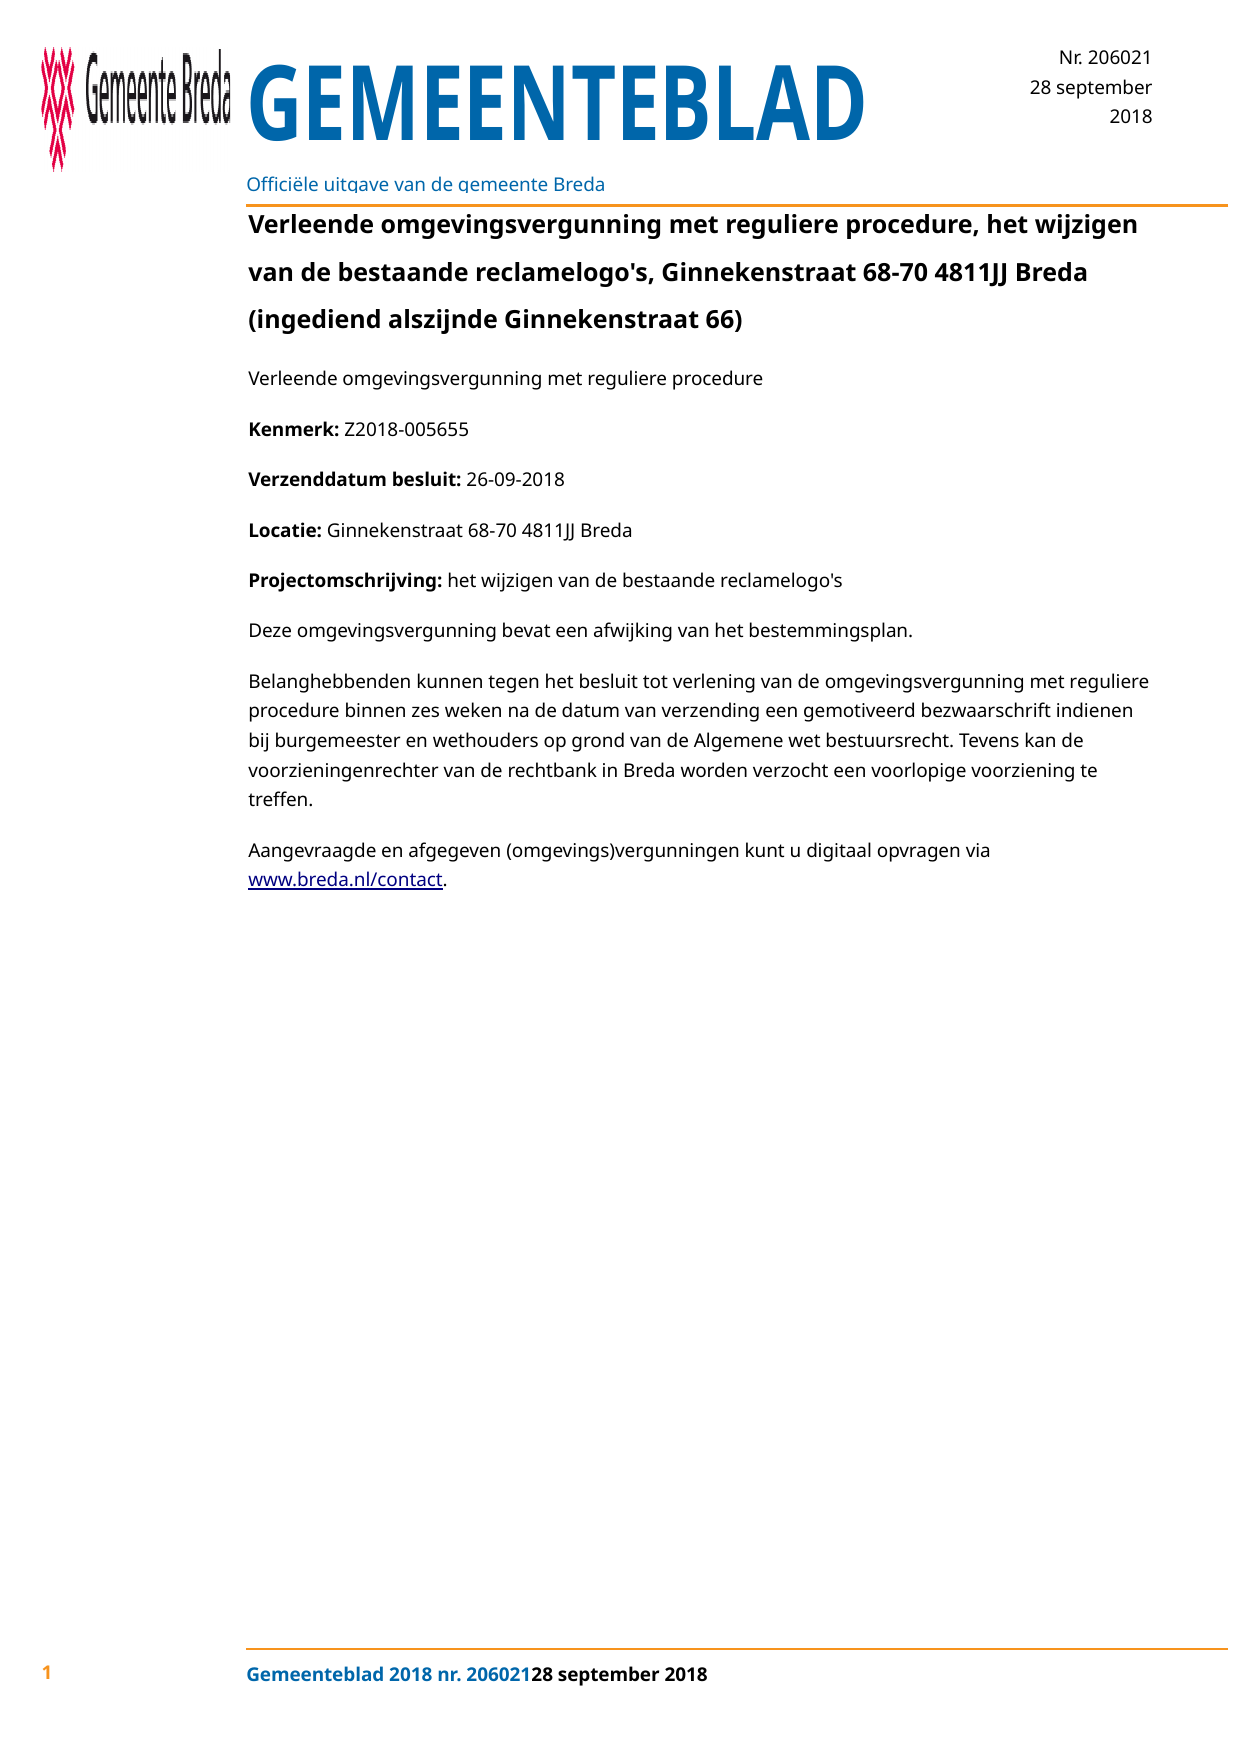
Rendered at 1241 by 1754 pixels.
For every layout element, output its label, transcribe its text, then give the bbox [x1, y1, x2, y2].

text Verleende omgevingsvergunning met reguliere procedure [248, 366, 1152, 391]
text Aangevraagde en afgegeven (omgevings)vergunningen kunt u digitaal opvragen via www.breda.nl/contact. [248, 837, 1152, 892]
text Verzenddatum besluit: 26-09-2018 [248, 466, 1152, 492]
text Projectomschrijving: het wijzigen van de bestaande reclamelogo's [248, 567, 1152, 593]
text Locatie: Ginnekenstraat 68-70 4811JJ Breda [248, 517, 1152, 542]
text Deze omgevingsvergunning bevat een afwijking van het bestemmingsplan. [248, 618, 1152, 643]
text Kenmerk: Z2018-005655 [248, 416, 1152, 442]
text Verleende omgevingsvergunning met reguliere procedure, het wijzigen van de bestaande reclamelogo's, Ginnekenstraat 68-70 4811JJ Breda (ingediend alszijnde Ginnekenstraat 66) [248, 207, 1152, 336]
picture [41, 47, 231, 172]
text Belanghebbenden kunnen tegen het besluit tot verlening van de omgevingsvergunning met reguliere procedure binnen zes weken na de datum van verzending een gemotiveerd bezwaarschrift indienen bij burgemeester en wethouders op grond van de Algemene wet bestuursrecht. Tevens kan de voorzieningenrechter van de rechtbank in Breda worden verzocht een voorlopige voorziening te treffen. [248, 668, 1152, 812]
